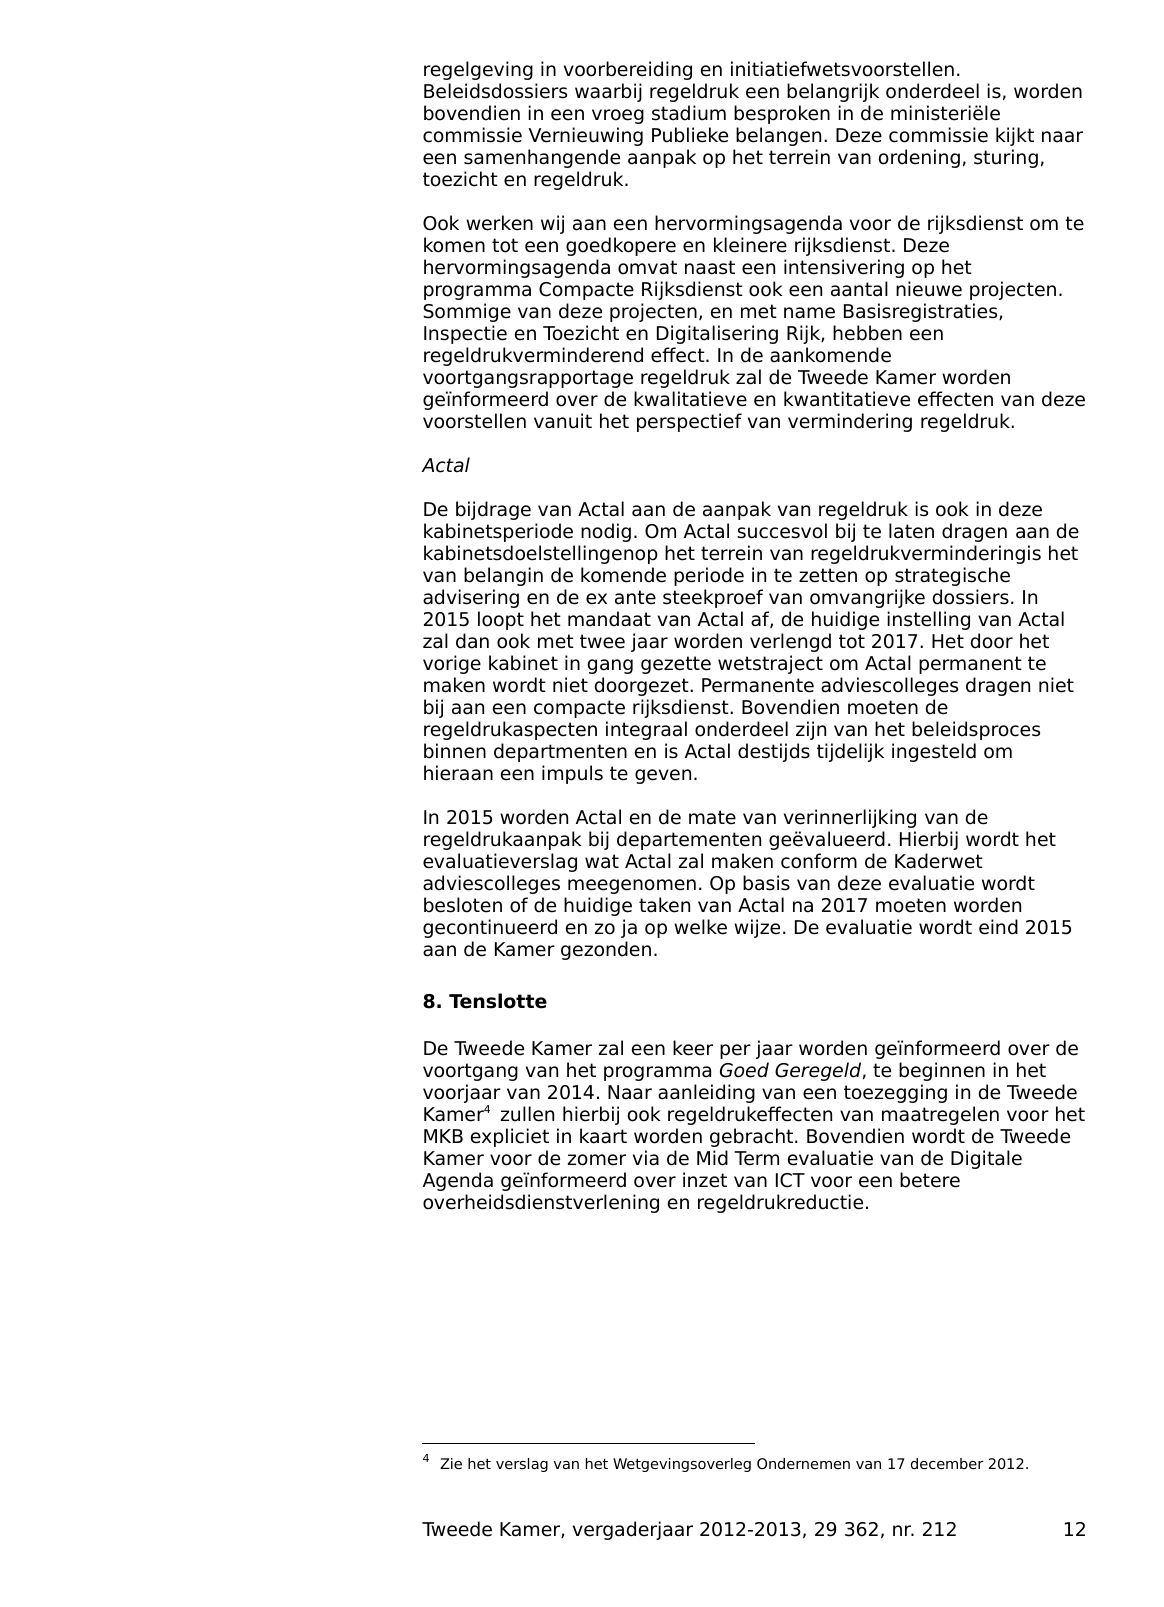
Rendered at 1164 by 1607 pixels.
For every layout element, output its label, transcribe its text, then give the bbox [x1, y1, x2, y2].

text Zie het verslag van het Wetgevingsoverleg Ondernemen van 17 december 2012. [422, 1452, 1087, 1474]
text Ook werken wij aan een hervormingsagenda voor de rijksdienst om te komen tot een goedkopere en kleinere rijksdienst. Deze hervormingsagenda omvat naast een intensivering op het programma Compacte Rijksdienst ook een aantal nieuwe projecten. Sommige van deze projecten, en met name Basisregistraties, Inspectie en Toezicht en Digitalisering Rijk, hebben een regeldrukverminderend effect. In de aankomende voortgangsrapportage regeldruk zal de Tweede Kamer worden geïnformeerd over de kwalitatieve en kwantitatieve effecten van deze voorstellen vanuit het perspectief van vermindering regeldruk. [422, 213, 1087, 433]
text De Tweede Kamer zal een keer per jaar worden geïnformeerd over de voortgang van het programma Goed Geregeld, te beginnen in het voorjaar van 2014. Naar aanleiding van een toezegging in de Tweede Kamer zullen hierbij ook regeldrukeffecten van maatregelen voor het MKB expliciet in kaart worden gebracht. Bovendien wordt de Tweede Kamer voor de zomer via de Mid Term evaluatie van de Digitale Agenda geïnformeerd over inzet van ICT voor een betere overheidsdienstverlening en regeldrukreductie. [422, 1038, 1087, 1214]
text In 2015 worden Actal en de mate van verinnerlijking van de regeldrukaanpak bij departementen geëvalueerd. Hierbij wordt het evaluatieverslag wat Actal zal maken conform de Kaderwet adviescolleges meegenomen. Op basis van deze evaluatie wordt besloten of de huidige taken van Actal na 2017 moeten worden gecontinueerd en zo ja op welke wijze. De evaluatie wordt eind 2015 aan de Kamer gezonden. [422, 807, 1087, 961]
text regelgeving in voorbereiding en initiatiefwetsvoorstellen. Beleidsdossiers waarbij regeldruk een belangrijk onderdeel is, worden bovendien in een vroeg stadium besproken in de ministeriële commissie Vernieuwing Publieke belangen. Deze commissie kijkt naar een samenhangende aanpak op het terrein van ordening, sturing, toezicht en regeldruk. [422, 59, 1087, 191]
subtitle 8. Tenslotte [422, 991, 1087, 1013]
subtitle Actal [422, 455, 1087, 477]
text De bijdrage van Actal aan de aanpak van regeldruk is ook in deze kabinetsperiode nodig. Om Actal succesvol bij te laten dragen aan de kabinetsdoelstellingenop het terrein van regeldrukverminderingis het van belangin de komende periode in te zetten op strategische advisering en de ex ante steekproef van omvangrijke dossiers. In 2015 loopt het mandaat van Actal af, de huidige instelling van Actal zal dan ook met twee jaar worden verlengd tot 2017. Het door het vorige kabinet in gang gezette wetstraject om Actal permanent te maken wordt niet doorgezet. Permanente adviescolleges dragen niet bij aan een compacte rijksdienst. Bovendien moeten de regeldrukaspecten integraal onderdeel zijn van het beleidsproces binnen departmenten en is Actal destijds tijdelijk ingesteld om hieraan een impuls te geven. [422, 499, 1087, 785]
